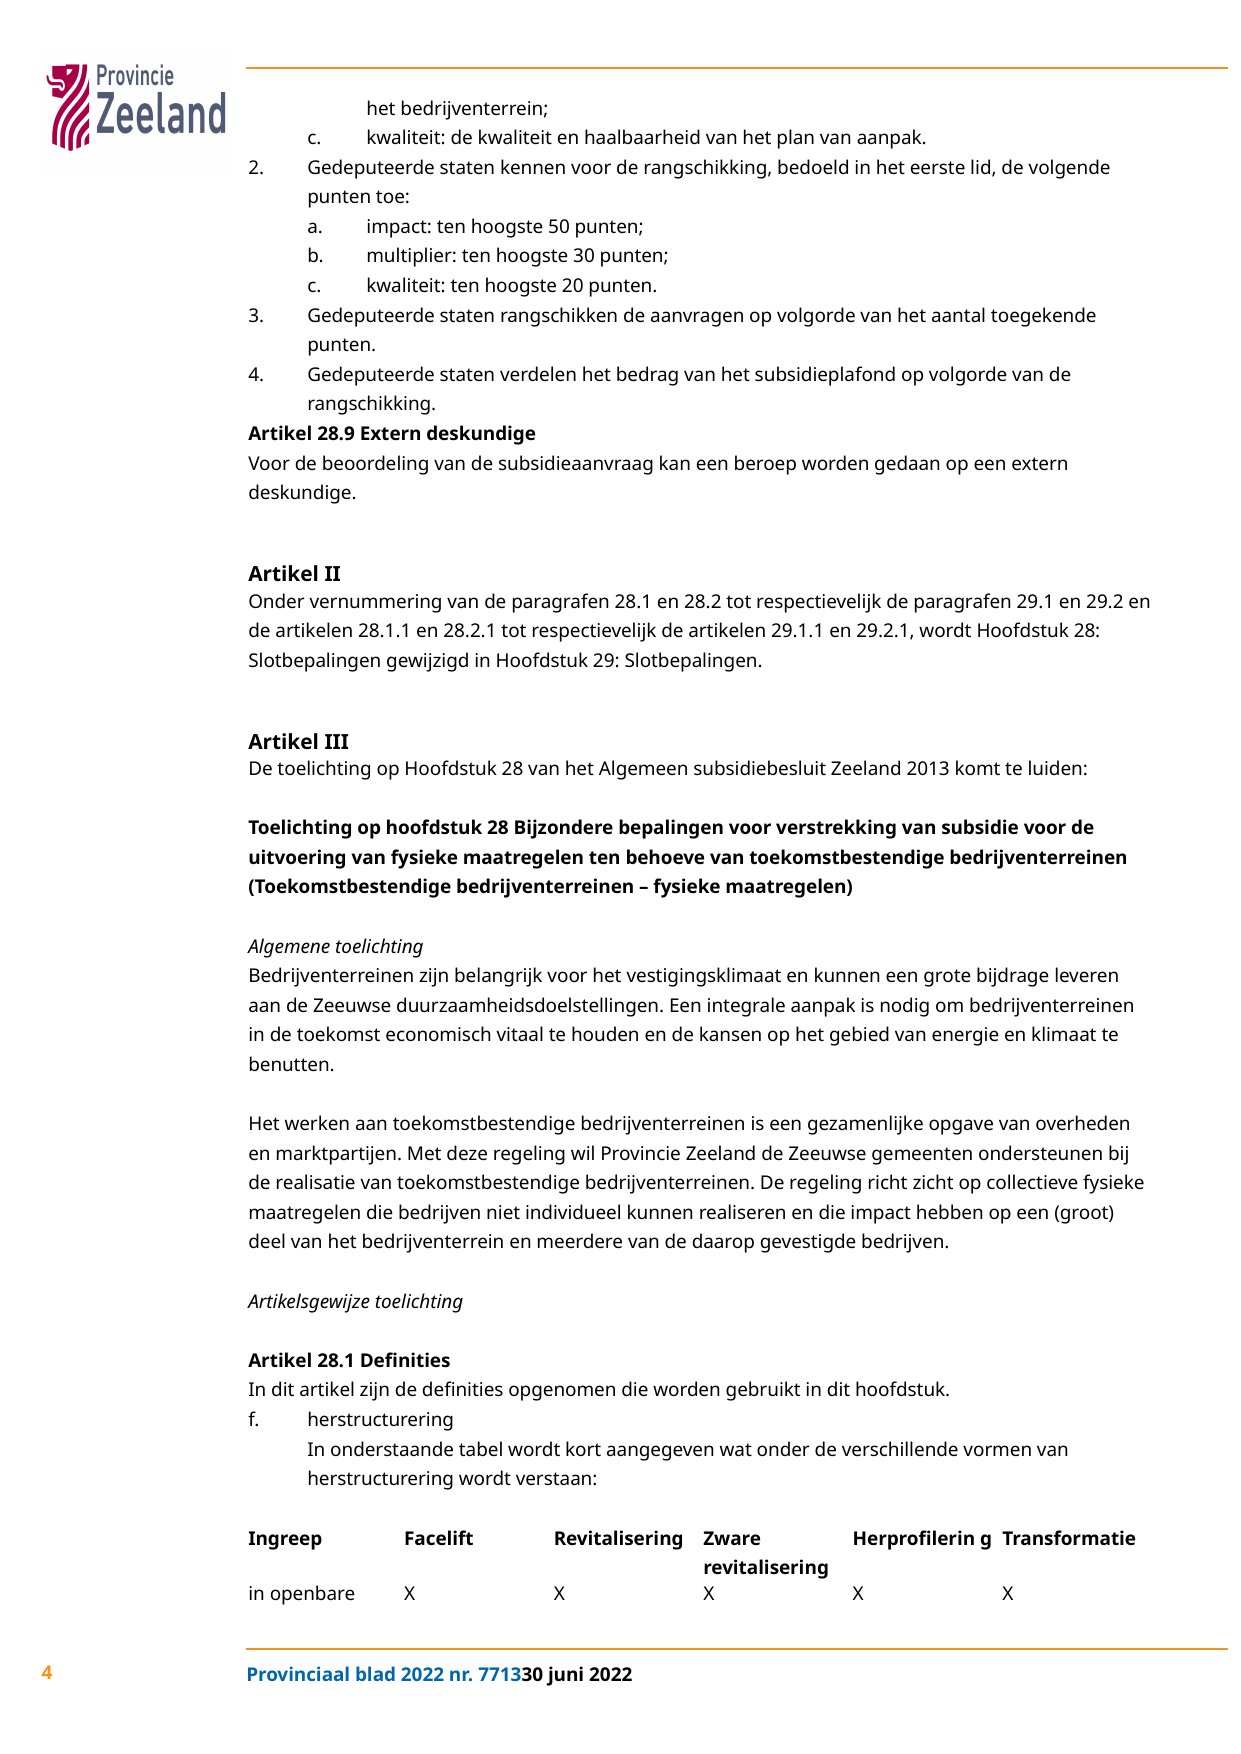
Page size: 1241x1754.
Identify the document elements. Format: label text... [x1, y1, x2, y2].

table_header Zware revitalisering [703, 1525, 852, 1580]
list Gedeputeerde staten verdelen het bedrag van het subsidieplafond op volgorde van de rangschikking. [248, 361, 1152, 416]
list In onderstaande tabel wordt kort aangegeven wat onder de verschillende vormen van herstructurering wordt verstaan: [248, 1436, 1152, 1491]
text Het werken aan toekomstbestendige bedrijventerreinen is een gezamenlijke opgave van overheden en marktpartijen. Met deze regeling wil Provincie Zeeland de Zeeuwse gemeenten ondersteunen bij de realisatie van toekomstbestendige bedrijventerreinen. De regeling richt zicht op collectieve fysieke maatregelen die bedrijven niet individueel kunnen realiseren en die impact hebben op een (groot) deel van het bedrijventerrein en meerdere van de daarop gevestigde bedrijven. [248, 1110, 1152, 1254]
list impact: ten hoogste 50 punten; [307, 213, 1152, 239]
text Onder vernummering van de paragrafen 28.1 en 28.2 tot respectievelijk de paragrafen 29.1 en 29.2 en de artikelen 28.1.1 en 28.2.1 tot respectievelijk de artikelen 29.1.1 en 29.2.1, wordt Hoofdstuk 28: Slotbepalingen gewijzigd in Hoofdstuk 29: Slotbepalingen. [248, 588, 1152, 673]
list Gedeputeerde staten kennen voor de rangschikking, bedoeld in het eerste lid, de volgende punten toe: [248, 154, 1152, 209]
table_header Ingreep [248, 1525, 404, 1580]
text Artikel 28.1 Definities [248, 1347, 1152, 1373]
text Algemene toelichting [248, 933, 1152, 959]
list kwaliteit: ten hoogste 20 punten. [307, 272, 1152, 298]
text Artikel 28.9 Extern deskundige [248, 420, 1152, 446]
text Artikel III [248, 727, 1152, 755]
text Voor de beoordeling van de subsidieaanvraag kan een beroep worden gedaan op een extern deskundige. [248, 450, 1152, 505]
table_header Facelift [404, 1525, 553, 1580]
text In dit artikel zijn de definities opgenomen die worden gebruikt in dit hoofdstuk. [248, 1377, 1152, 1402]
text Artikel II [248, 559, 1152, 588]
table_cell X [1002, 1580, 1152, 1606]
text Bedrijventerreinen zijn belangrijk voor het vestigingsklimaat en kunnen een grote bijdrage leveren aan de Zeeuwse duurzaamheidsdoelstellingen. Een integrale aanpak is nodig om bedrijventerreinen in de toekomst economisch vitaal te houden en de kansen op het gebied van energie en klimaat te benutten. [248, 962, 1152, 1077]
picture [41, 47, 231, 172]
text Artikelsgewijze toelichting [248, 1288, 1152, 1314]
list multiplier: ten hoogste 30 punten; [307, 243, 1152, 268]
text De toelichting op Hoofdstuk 28 van het Algemeen subsidiebesluit Zeeland 2013 komt te luiden: [248, 755, 1152, 781]
list Gedeputeerde staten rangschikken de aanvragen op volgorde van het aantal toegekende punten. [248, 302, 1152, 357]
table_header Herprofilerin g [853, 1525, 1002, 1580]
table_cell X [853, 1580, 1002, 1606]
table_cell X [554, 1580, 703, 1606]
table_header Transformatie [1002, 1525, 1152, 1580]
list herstructurering [248, 1406, 1152, 1432]
table_header Revitalisering [554, 1525, 703, 1580]
table_cell X [404, 1580, 553, 1606]
table_cell X [703, 1580, 852, 1606]
text Toelichting op hoofdstuk 28 Bijzondere bepalingen voor verstrekking van subsidie voor de uitvoering van fysieke maatregelen ten behoeve van toekomstbestendige bedrijventerreinen (Toekomstbestendige bedrijventerreinen – fysieke maatregelen) [248, 814, 1152, 899]
table_cell in openbare [248, 1580, 404, 1606]
list het bedrijventerrein; [307, 95, 1152, 121]
list kwaliteit: de kwaliteit en haalbaarheid van het plan van aanpak. [307, 124, 1152, 150]
